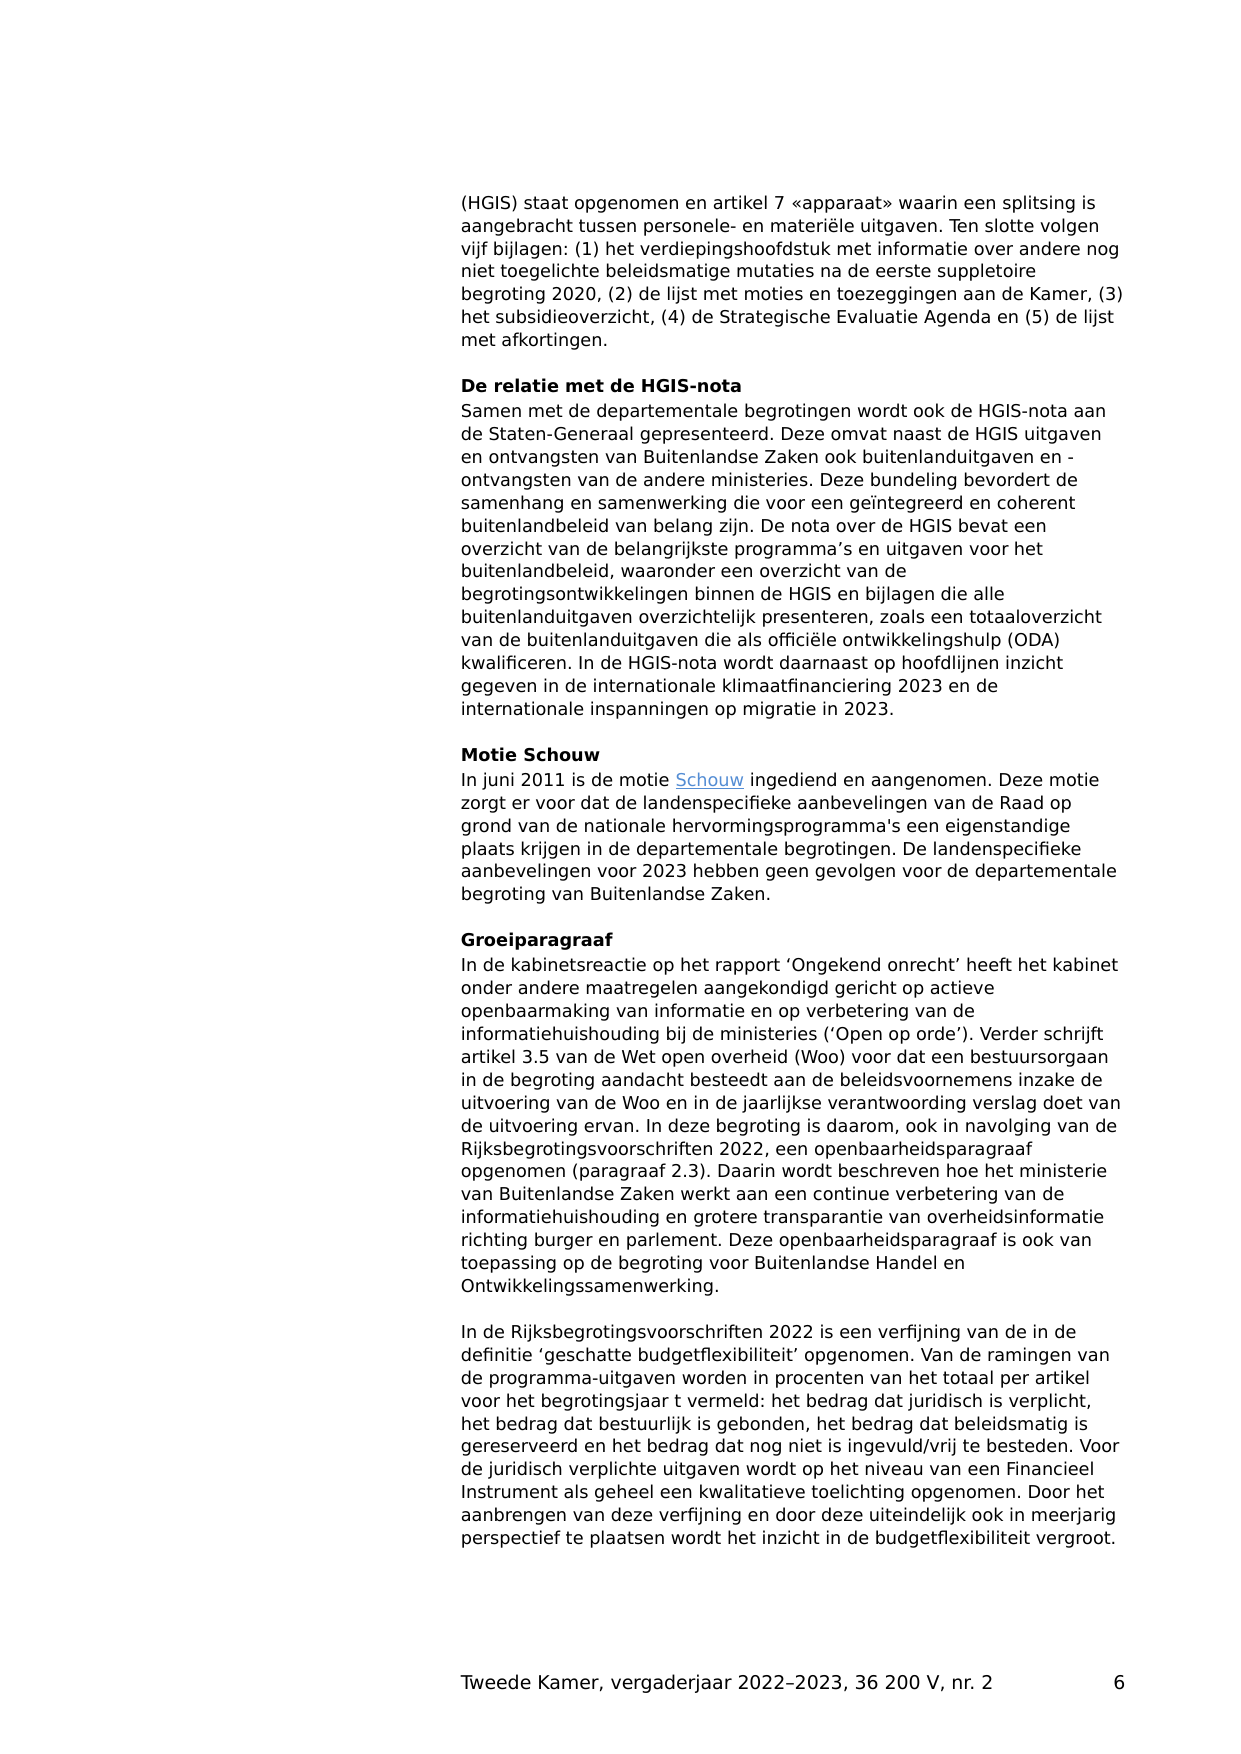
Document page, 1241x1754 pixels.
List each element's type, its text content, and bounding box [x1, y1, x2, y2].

text (HGIS) staat opgenomen en artikel 7 «apparaat» waarin een splitsing is aangebracht tussen personele- en materiële uitgaven. Ten slotte volgen vijf bijlagen: (1) het verdiepingshoofdstuk met informatie over andere nog niet toegelichte beleidsmatige mutaties na de eerste suppletoire begroting 2020, (2) de lijst met moties en toezeggingen aan de Kamer, (3) het subsidieoverzicht, (4) de Strategische Evaluatie Agenda en (5) de lijst met afkortingen. [461, 191, 1125, 351]
text Groeiparagraaf [461, 928, 1125, 951]
text Motie Schouw [461, 743, 1125, 766]
text In de Rijksbegrotingsvoorschriften 2022 is een verfijning van de in de definitie ‘geschatte budgetflexibiliteit’ opgenomen. Van de ramingen van de programma-uitgaven worden in procenten van het totaal per artikel voor het begrotingsjaar t vermeld: het bedrag dat juridisch is verplicht, het bedrag dat bestuurlijk is gebonden, het bedrag dat beleidsmatig is gereserveerd en het bedrag dat nog niet is ingevuld/vrij te besteden. Voor de juridisch verplichte uitgaven wordt op het niveau van een Financieel Instrument als geheel een kwalitatieve toelichting opgenomen. Door het aanbrengen van deze verfijning en door deze uiteindelijk ook in meerjarig perspectief te plaatsen wordt het inzicht in de budgetflexibiliteit vergroot. [461, 1320, 1125, 1549]
text De relatie met de HGIS-nota [461, 374, 1125, 397]
text In juni 2011 is de motie Schouw ingediend en aangenomen. Deze motie zorgt er voor dat de landenspecifieke aanbevelingen van de Raad op grond van de nationale hervormingsprogramma's een eigenstandige plaats krijgen in de departementale begrotingen. De landenspecifieke aanbevelingen voor 2023 hebben geen gevolgen voor de departementale begroting van Buitenlandse Zaken. [461, 768, 1125, 905]
text In de kabinetsreactie op het rapport ‘Ongekend onrecht’ heeft het kabinet onder andere maatregelen aangekondigd gericht op actieve openbaarmaking van informatie en op verbetering van de informatiehuishouding bij de ministeries (‘Open op orde’). Verder schrijft artikel 3.5 van de Wet open overheid (Woo) voor dat een bestuursorgaan in de begroting aandacht besteedt aan de beleidsvoornemens inzake de uitvoering van de Woo en in de jaarlijkse verantwoording verslag doet van de uitvoering ervan. In deze begroting is daarom, ook in navolging van de Rijksbegrotingsvoorschriften 2022, een openbaarheidsparagraaf opgenomen (paragraaf 2.3). Daarin wordt beschreven hoe het ministerie van Buitenlandse Zaken werkt aan een continue verbetering van de informatiehuishouding en grotere transparantie van overheidsinformatie richting burger en parlement. Deze openbaarheidsparagraaf is ook van toepassing op de begroting voor Buitenlandse Handel en Ontwikkelingssamenwerking. [461, 953, 1125, 1297]
text Samen met de departementale begrotingen wordt ook de HGIS-nota aan de Staten-Generaal gepresenteerd. Deze omvat naast de HGIS uitgaven en ontvangsten van Buitenlandse Zaken ook buitenlanduitgaven en -ontvangsten van de andere ministeries. Deze bundeling bevordert de samenhang en samenwerking die voor een geïntegreerd en coherent buitenlandbeleid van belang zijn. De nota over de HGIS bevat een overzicht van de belangrijkste programma’s en uitgaven voor het buitenlandbeleid, waaronder een overzicht van de begrotingsontwikkelingen binnen de HGIS en bijlagen die alle buitenlanduitgaven overzichtelijk presenteren, zoals een totaaloverzicht van de buitenlanduitgaven die als officiële ontwikkelingshulp (ODA) kwalificeren. In de HGIS-nota wordt daarnaast op hoofdlijnen inzicht gegeven in de internationale klimaatfinanciering 2023 en de internationale inspanningen op migratie in 2023. [461, 399, 1125, 720]
